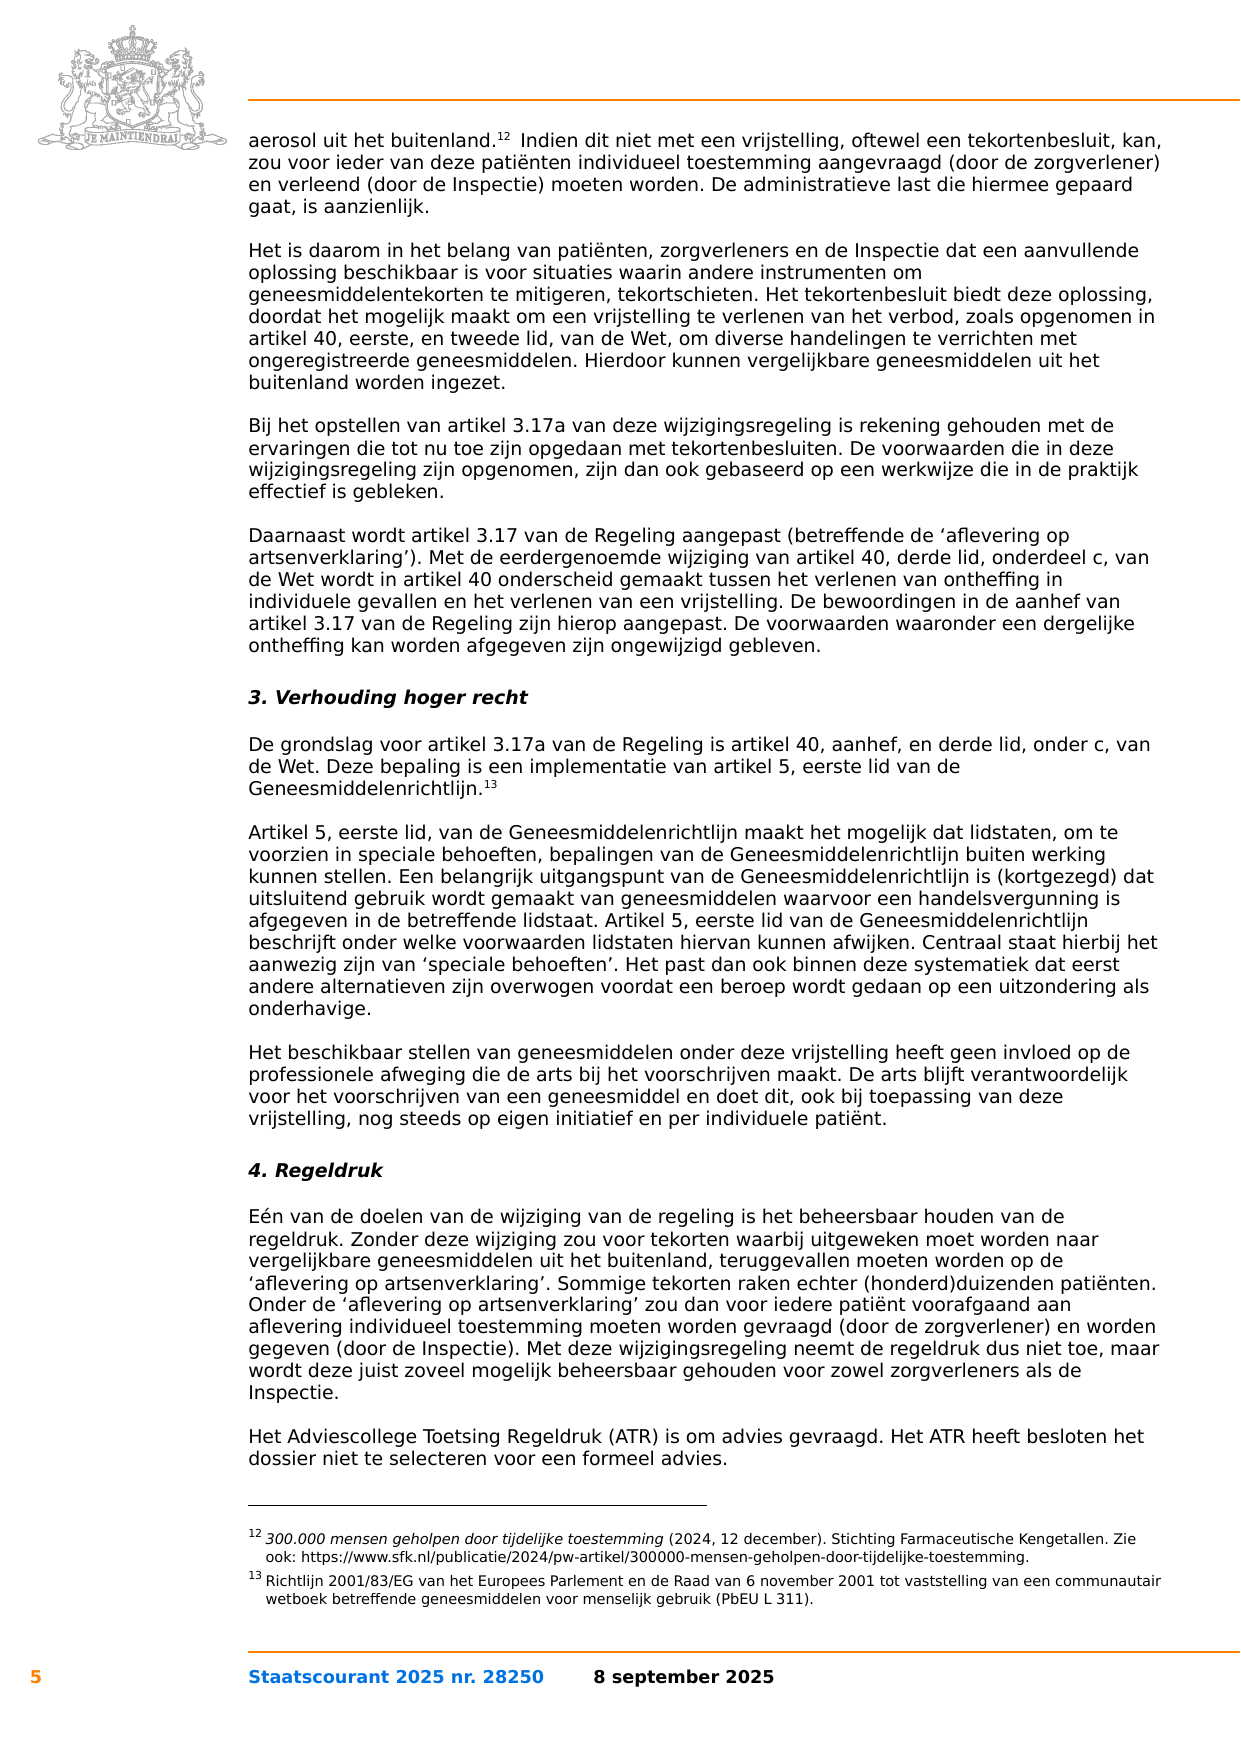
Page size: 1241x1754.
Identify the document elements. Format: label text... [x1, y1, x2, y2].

text Bij het opstellen van artikel 3.17a van deze wijzigingsregeling is rekening gehouden met de ervaringen die tot nu toe zijn opgedaan met tekortenbesluiten. De voorwaarden die in deze wijzigingsregeling zijn opgenomen, zijn dan ook gebaseerd op een werkwijze die in de praktijk effectief is gebleken. [248, 415, 1163, 503]
text Eén van de doelen van de wijziging van de regeling is het beheersbaar houden van de regeldruk. Zonder deze wijziging zou voor tekorten waarbij uitgeweken moet worden naar vergelijkbare geneesmiddelen uit het buitenland, teruggevallen moeten worden op de ‘aflevering op artsenverklaring’. Sommige tekorten raken echter (honderd)duizenden patiënten. Onder de ‘aflevering op artsenverklaring’ zou dan voor iedere patiënt voorafgaand aan aflevering individueel toestemming moeten worden gevraagd (door de zorgverlener) en worden gegeven (door de Inspectie). Met deze wijzigingsregeling neemt de regeldruk dus niet toe, maar wordt deze juist zoveel mogelijk beheersbaar gehouden voor zowel zorgverleners als de Inspectie. [248, 1206, 1163, 1404]
text Daarnaast wordt artikel 3.17 van de Regeling aangepast (betreffende de ‘aflevering op artsenverklaring’). Met de eerdergenoemde wijziging van artikel 40, derde lid, onderdeel c, van de Wet wordt in artikel 40 onderscheid gemaakt tussen het verlenen van ontheffing in individuele gevallen en het verlenen van een vrijstelling. De bewoordingen in de aanhef van artikel 3.17 van de Regeling zijn hierop aangepast. De voorwaarden waaronder een dergelijke ontheffing kan worden afgegeven zijn ongewijzigd gebleven. [248, 525, 1163, 657]
picture [38, 25, 227, 150]
text Artikel 5, eerste lid, van de Geneesmiddelenrichtlijn maakt het mogelijk dat lidstaten, om te voorzien in speciale behoeften, bepalingen van de Geneesmiddelenrichtlijn buiten werking kunnen stellen. Een belangrijk uitgangspunt van de Geneesmiddelenrichtlijn is (kortgezegd) dat uitsluitend gebruik wordt gemaakt van geneesmiddelen waarvoor een handelsvergunning is afgegeven in de betreffende lidstaat. Artikel 5, eerste lid van de Geneesmiddelenrichtlijn beschrijft onder welke voorwaarden lidstaten hiervan kunnen afwijken. Centraal staat hierbij het aanwezig zijn van ‘speciale behoeften’. Het past dan ook binnen deze systematiek dat eerst andere alternatieven zijn overwogen voordat een beroep wordt gedaan op een uitzondering als onderhavige. [248, 822, 1163, 1020]
text Het beschikbaar stellen van geneesmiddelen onder deze vrijstelling heeft geen invloed op de professionele afweging die de arts bij het voorschrijven maakt. De arts blijft verantwoordelijk voor het voorschrijven van een geneesmiddel en doet dit, ook bij toepassing van deze vrijstelling, nog steeds op eigen initiatief en per individuele patiënt. [248, 1042, 1163, 1129]
subtitle 3. Verhouding hoger recht [248, 687, 1163, 709]
text Richtlijn 2001/83/EG van het Europees Parlement en de Raad van 6 november 2001 tot vaststelling van een communautair wetboek betreffende geneesmiddelen voor menselijk gebruik (PbEU L 311). [248, 1569, 1163, 1608]
text De grondslag voor artikel 3.17a van de Regeling is artikel 40, aanhef, en derde lid, onder c, van de Wet. Deze bepaling is een implementatie van artikel 5, eerste lid van de Geneesmiddelenrichtlijn. [248, 734, 1163, 800]
subtitle 4. Regeldruk [248, 1159, 1163, 1181]
text Het is daarom in het belang van patiënten, zorgverleners en de Inspectie dat een aanvullende oplossing beschikbaar is voor situaties waarin andere instrumenten om geneesmiddelentekorten te mitigeren, tekortschieten. Het tekortenbesluit biedt deze oplossing, doordat het mogelijk maakt om een vrijstelling te verlenen van het verbod, zoals opgenomen in artikel 40, eerste, en tweede lid, van de Wet, om diverse handelingen te verrichten met ongeregistreerde geneesmiddelen. Hierdoor kunnen vergelijkbare geneesmiddelen uit het buitenland worden ingezet. [248, 240, 1163, 393]
text Het Adviescollege Toetsing Regeldruk (ATR) is om advies gevraagd. Het ATR heeft besloten het dossier niet te selecteren voor een formeel advies. [248, 1426, 1163, 1470]
text aerosol uit het buitenland. Indien dit niet met een vrijstelling, oftewel een tekortenbesluit, kan, zou voor ieder van deze patiënten individueel toestemming aangevraagd (door de zorgverlener) en verleend (door de Inspectie) moeten worden. De administratieve last die hiermee gepaard gaat, is aanzienlijk. [248, 130, 1163, 218]
text 300.000 mensen geholpen door tijdelijke toestemming (2024, 12 december). Stichting Farmaceutische Kengetallen. Zie ook: https://www.sfk.nl/publicatie/2024/pw-artikel/300000-mensen-geholpen-door-tijdelijke-toestemming. [248, 1527, 1163, 1566]
